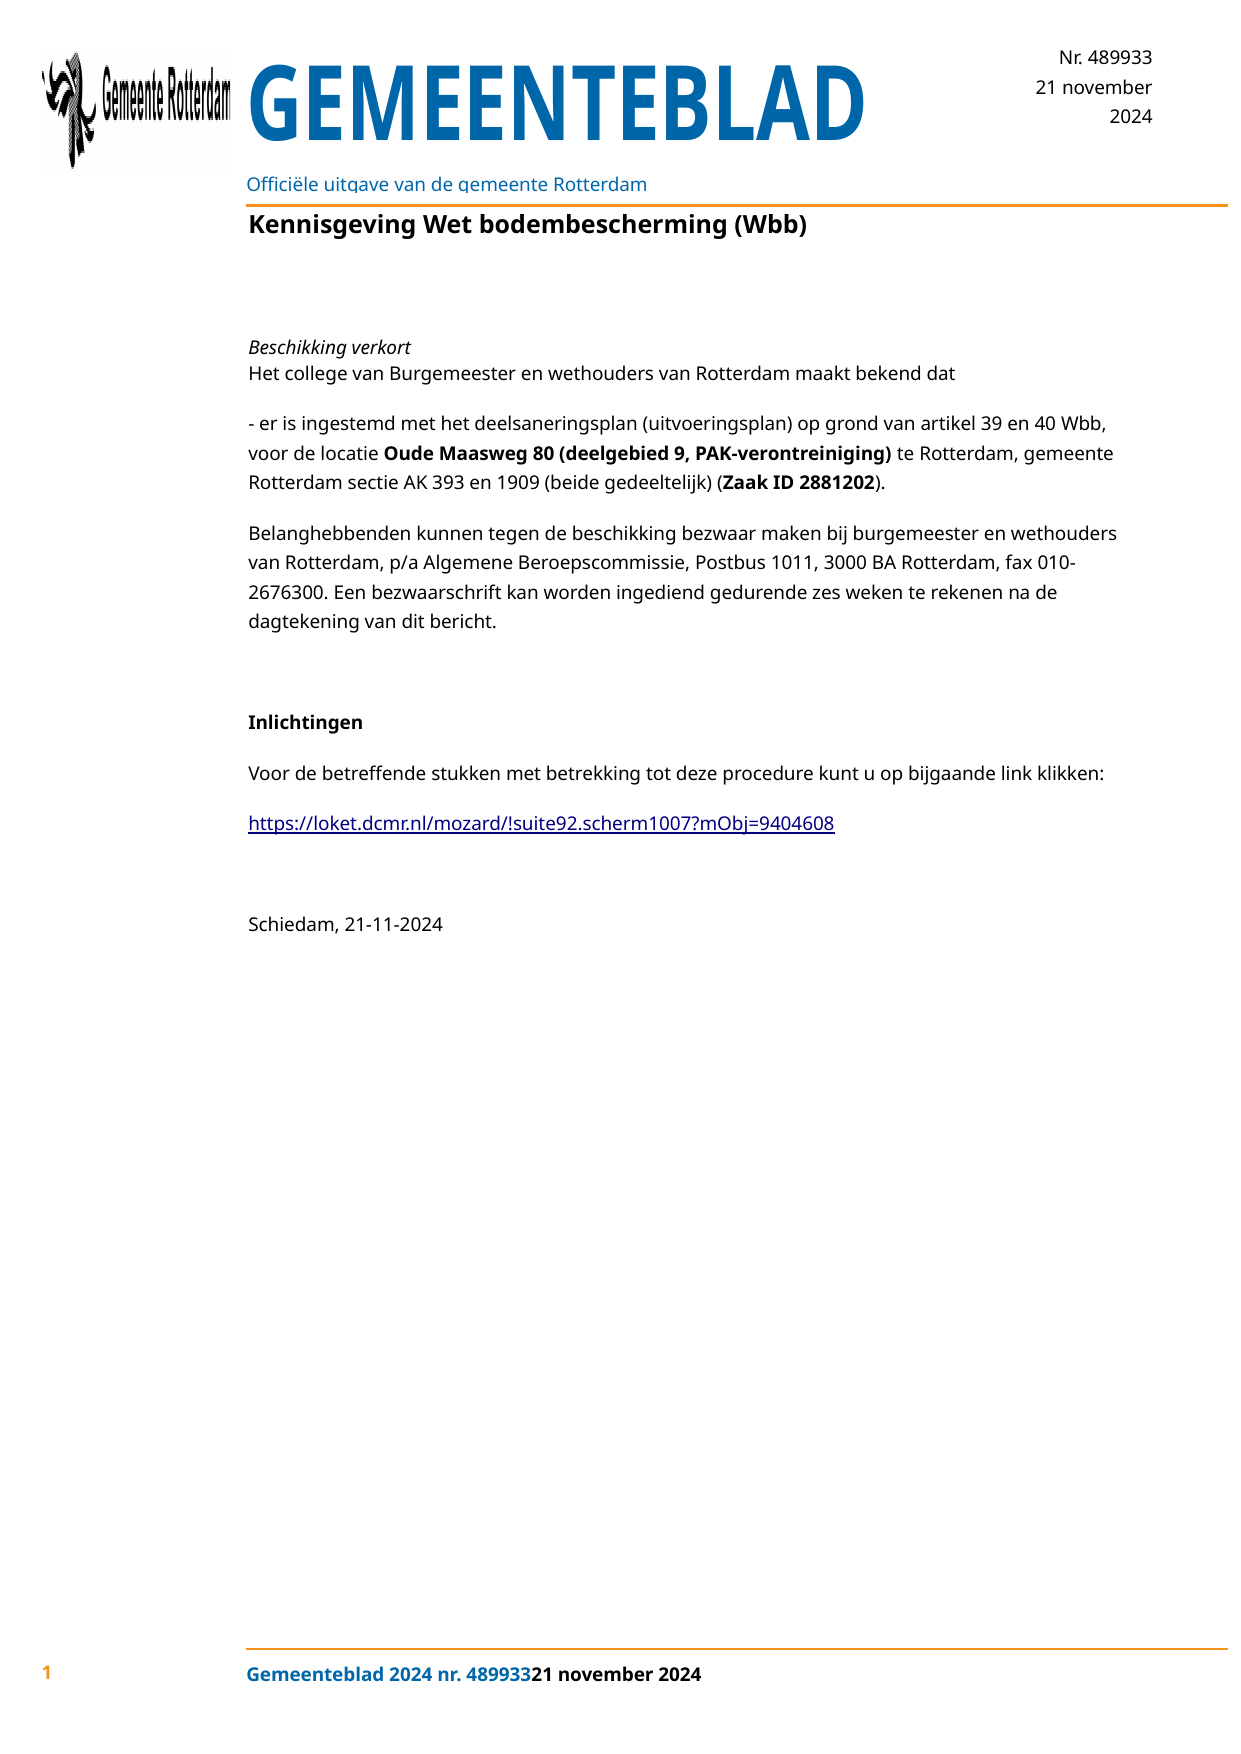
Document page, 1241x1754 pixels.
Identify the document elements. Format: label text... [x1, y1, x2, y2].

text Beschikking verkort [248, 334, 1152, 360]
text - er is ingestemd met het deelsaneringsplan (uitvoeringsplan) op grond van artikel 39 en 40 Wbb, voor de locatie Oude Maasweg 80 (deelgebied 9, PAK-verontreiniging) te Rotterdam, gemeente Rotterdam sectie AK 393 en 1909 (beide gedeeltelijk) (Zaak ID 2881202). [248, 410, 1152, 495]
text Kennisgeving Wet bodembescherming (Wbb) [248, 207, 1152, 241]
text Voor de betreffende stukken met betrekking tot deze procedure kunt u op bijgaande link klikken: [248, 760, 1152, 786]
text Het college van Burgemeester en wethouders van Rotterdam maakt bekend dat [248, 360, 1152, 386]
picture [41, 47, 231, 172]
text Belanghebbenden kunnen tegen de beschikking bezwaar maken bij burgemeester en wethouders van Rotterdam, p/a Algemene Beroepscommissie, Postbus 1011, 3000 BA Rotterdam, fax 010-2676300. Een bezwaarschrift kan worden ingediend gedurende zes weken te rekenen na de dagtekening van dit bericht. [248, 520, 1152, 634]
text https://loket.dcmr.nl/mozard/!suite92.scherm1007?mObj=9404608 [248, 810, 1152, 836]
text Schiedam, 21-11-2024 [248, 911, 1152, 937]
text Inlichtingen [248, 709, 1152, 735]
